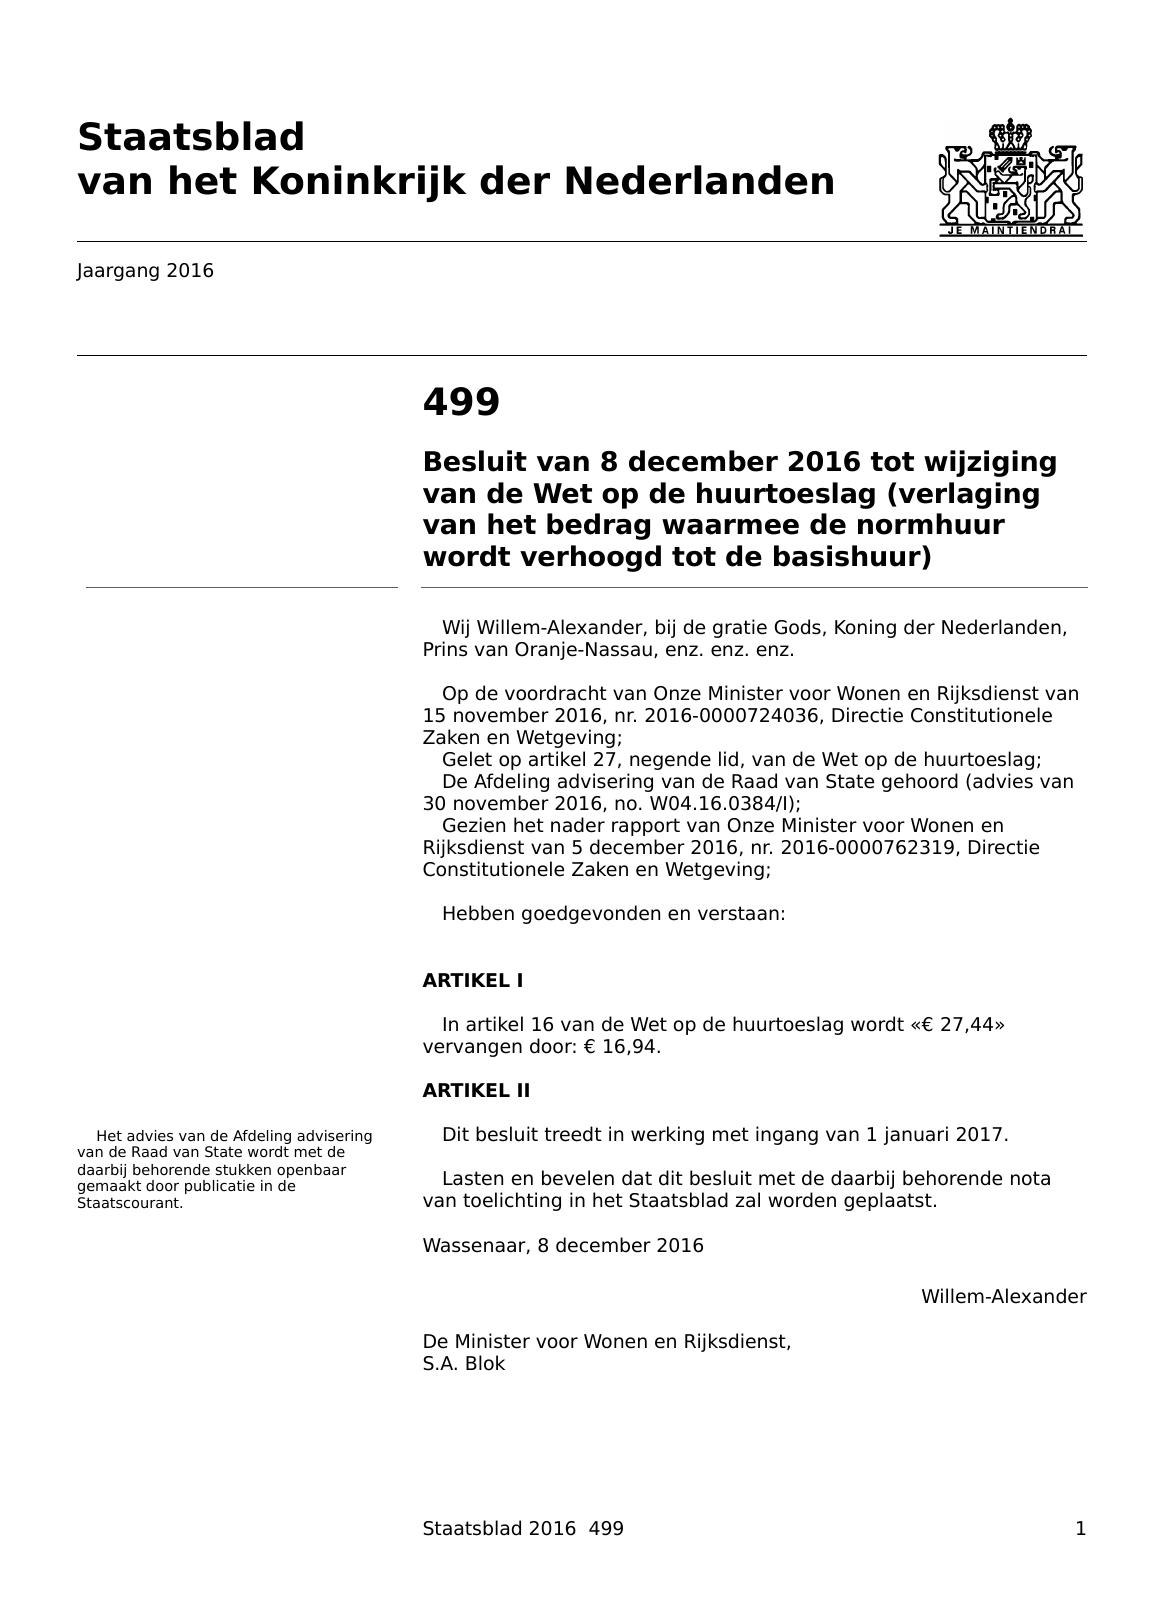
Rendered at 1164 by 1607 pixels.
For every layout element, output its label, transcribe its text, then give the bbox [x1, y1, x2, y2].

text De Minister voor Wonen en Rijksdienst, S.A. Blok [422, 1331, 1087, 1374]
table_cell Jaargang 2016 [77, 242, 1087, 355]
text Gezien het nader rapport van Onze Minister voor Wonen en Rijksdienst van 5 december 2016, nr. 2016-0000762319, Directie Constitutionele Zaken en Wetgeving; [422, 815, 1087, 881]
text Wij Willem-Alexander, bij de gratie Gods, Koning der Nederlanden, Prins van Oranje-Nassau, enz. enz. enz. [422, 617, 1087, 661]
text Besluit van 8 december 2016 tot wijziging van de Wet op de huurtoeslag (verlaging van het bedrag waarmee de normhuur wordt verhoogd tot de basishuur) [422, 447, 1087, 573]
text In artikel 16 van de Wet op de huurtoeslag wordt «€ 27,44» vervangen door: € 16,94. [422, 1014, 1087, 1058]
subtitle ARTIKEL I [422, 970, 1087, 992]
text Willem-Alexander [422, 1286, 1087, 1308]
text De Afdeling advisering van de Raad van State gehoord (advies van 30 november 2016, no. W04.16.0384/I); [422, 771, 1087, 815]
text Het advies van de Afdeling advisering van de Raad van State wordt met de daarbij behorende stukken openbaar gemaakt door publicatie in de Staatscourant. [77, 1127, 396, 1212]
text Gelet op artikel 27, negende lid, van de Wet op de huurtoeslag; [422, 749, 1087, 771]
table_header Staatsblad van het Koninkrijk der Nederlanden [77, 100, 886, 241]
text Dit besluit treedt in werking met ingang van 1 januari 2017. [422, 1124, 1087, 1146]
picture [936, 115, 1087, 240]
subtitle ARTIKEL II [422, 1080, 1087, 1102]
subtitle 499 [422, 381, 1087, 424]
text Hebben goedgevonden en verstaan: [422, 903, 1087, 925]
text Op de voordracht van Onze Minister voor Wonen en Rijksdienst van 15 november 2016, nr. 2016-0000724036, Directie Constitutionele Zaken en Wetgeving; [422, 683, 1087, 749]
table_header [886, 100, 1087, 241]
text Wassenaar, 8 december 2016 [422, 1234, 1087, 1256]
text Lasten en bevelen dat dit besluit met de daarbij behorende nota van toelichting in het Staatsblad zal worden geplaatst. [422, 1168, 1087, 1212]
